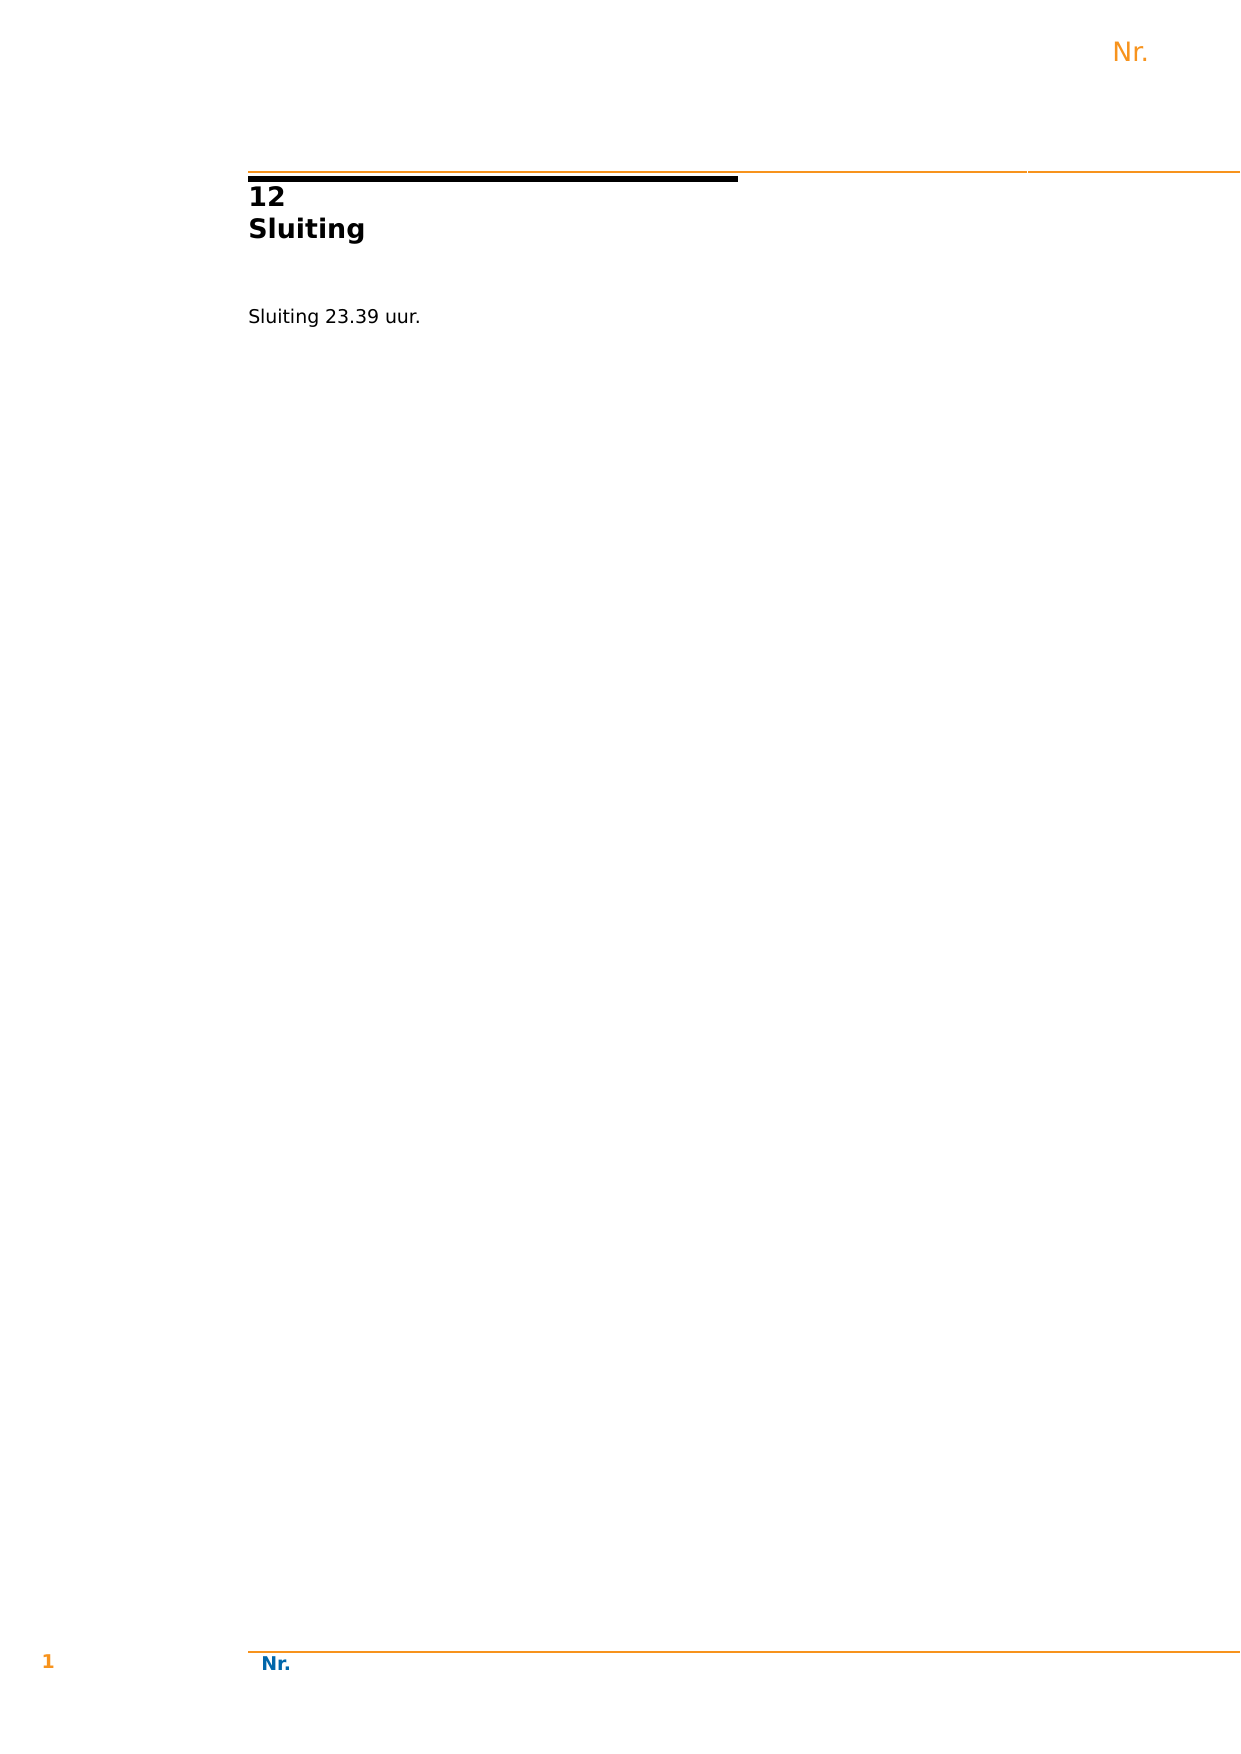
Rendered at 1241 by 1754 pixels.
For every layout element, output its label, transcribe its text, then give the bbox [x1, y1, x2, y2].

title 12 Sluiting [248, 182, 691, 244]
text Sluiting 23.39 uur. [248, 306, 691, 328]
